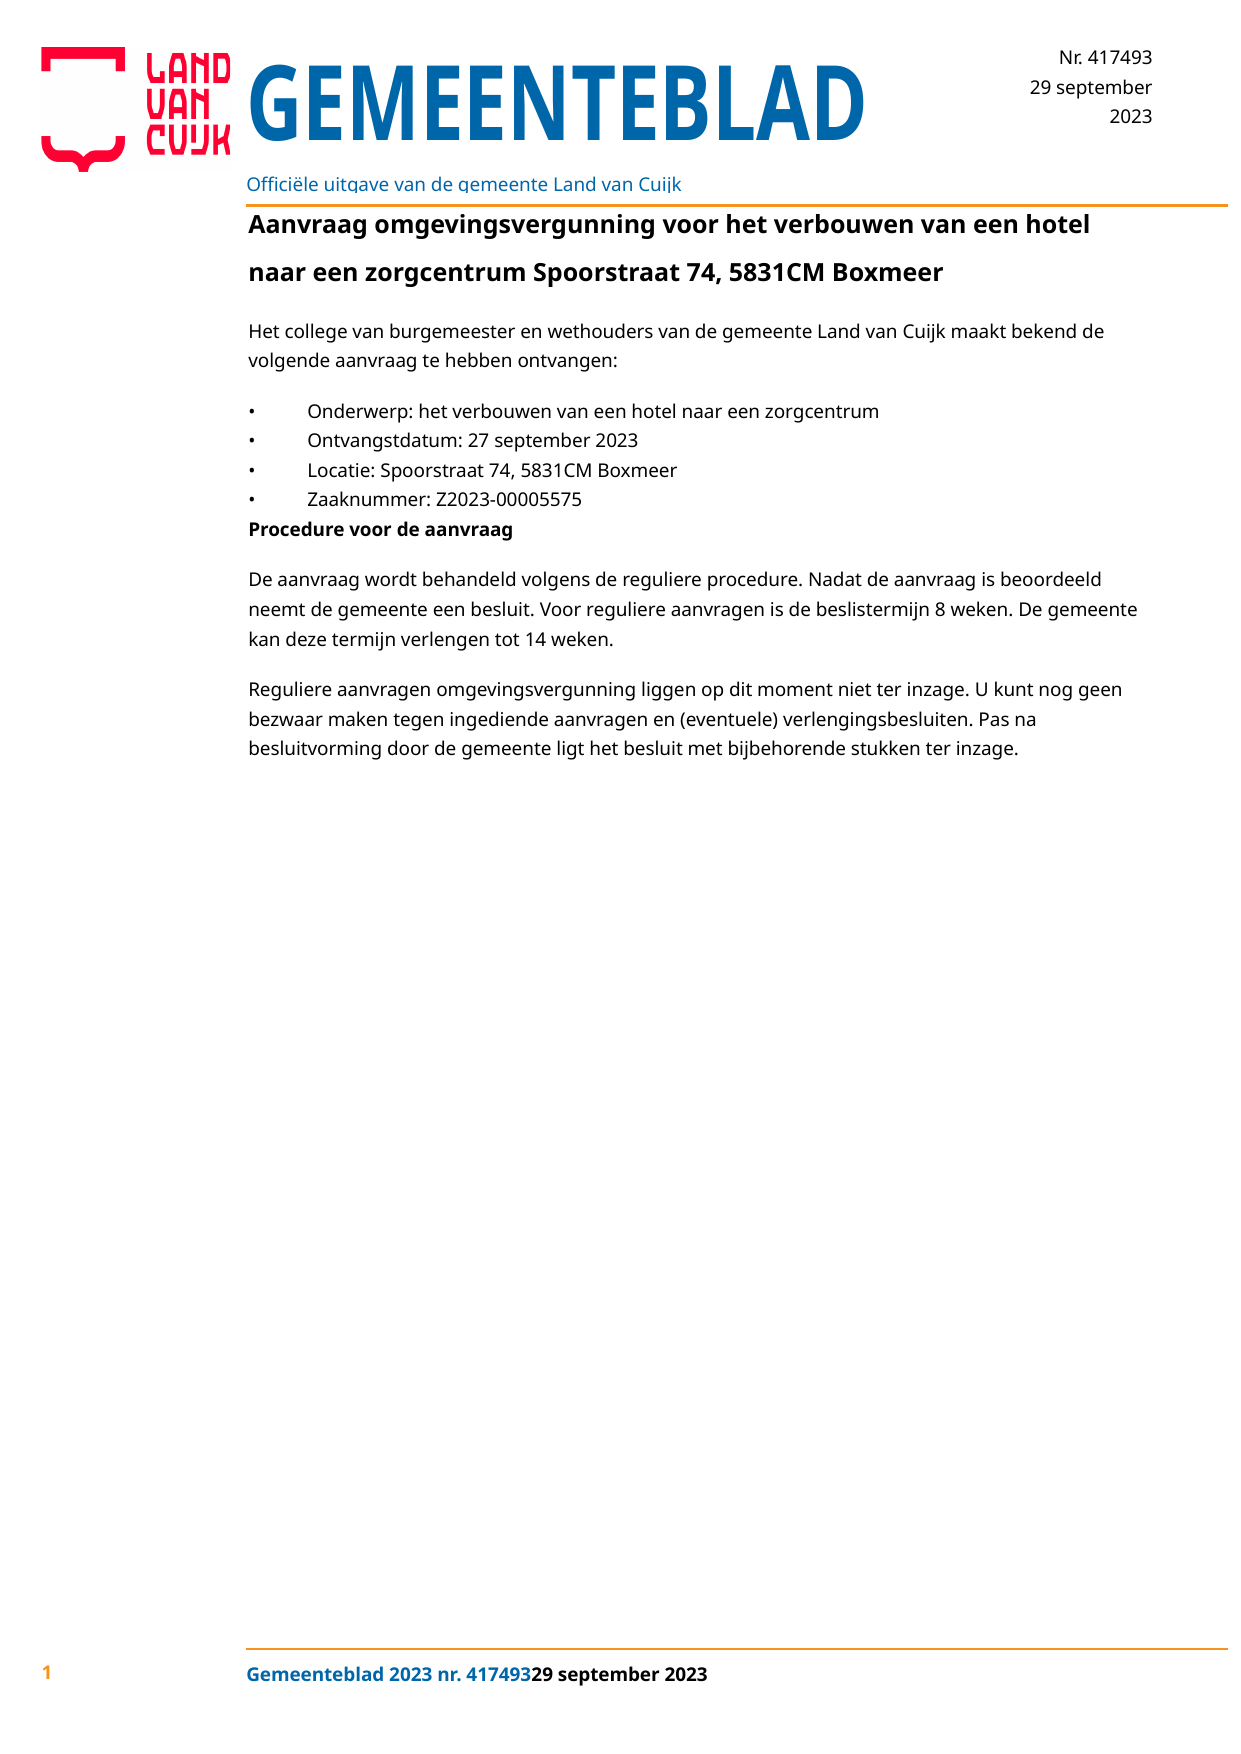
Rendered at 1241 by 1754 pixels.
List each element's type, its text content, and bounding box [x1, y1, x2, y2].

text Het college van burgemeester en wethouders van de gemeente Land van Cuijk maakt bekend de volgende aanvraag te hebben ontvangen: [248, 318, 1152, 373]
text Procedure voor de aanvraag [248, 516, 1152, 542]
list Ontvangstdatum: 27 september 2023 [248, 427, 1152, 453]
text Aanvraag omgevingsvergunning voor het verbouwen van een hotel naar een zorgcentrum Spoorstraat 74, 5831CM Boxmeer [248, 207, 1152, 288]
list Zaaknummer: Z2023-00005575 [248, 487, 1152, 512]
text Reguliere aanvragen omgevingsvergunning liggen op dit moment niet ter inzage. U kunt nog geen bezwaar maken tegen ingediende aanvragen en (eventuele) verlengingsbesluiten. Pas na besluitvorming door de gemeente ligt het besluit met bijbehorende stukken ter inzage. [248, 676, 1152, 761]
list Locatie: Spoorstraat 74, 5831CM Boxmeer [248, 457, 1152, 483]
text De aanvraag wordt behandeld volgens de reguliere procedure. Nadat de aanvraag is beoordeeld neemt de gemeente een besluit. Voor reguliere aanvragen is de beslistermijn 8 weken. De gemeente kan deze termijn verlengen tot 14 weken. [248, 567, 1152, 652]
list Onderwerp: het verbouwen van een hotel naar een zorgcentrum [248, 398, 1152, 424]
picture [41, 47, 231, 172]
